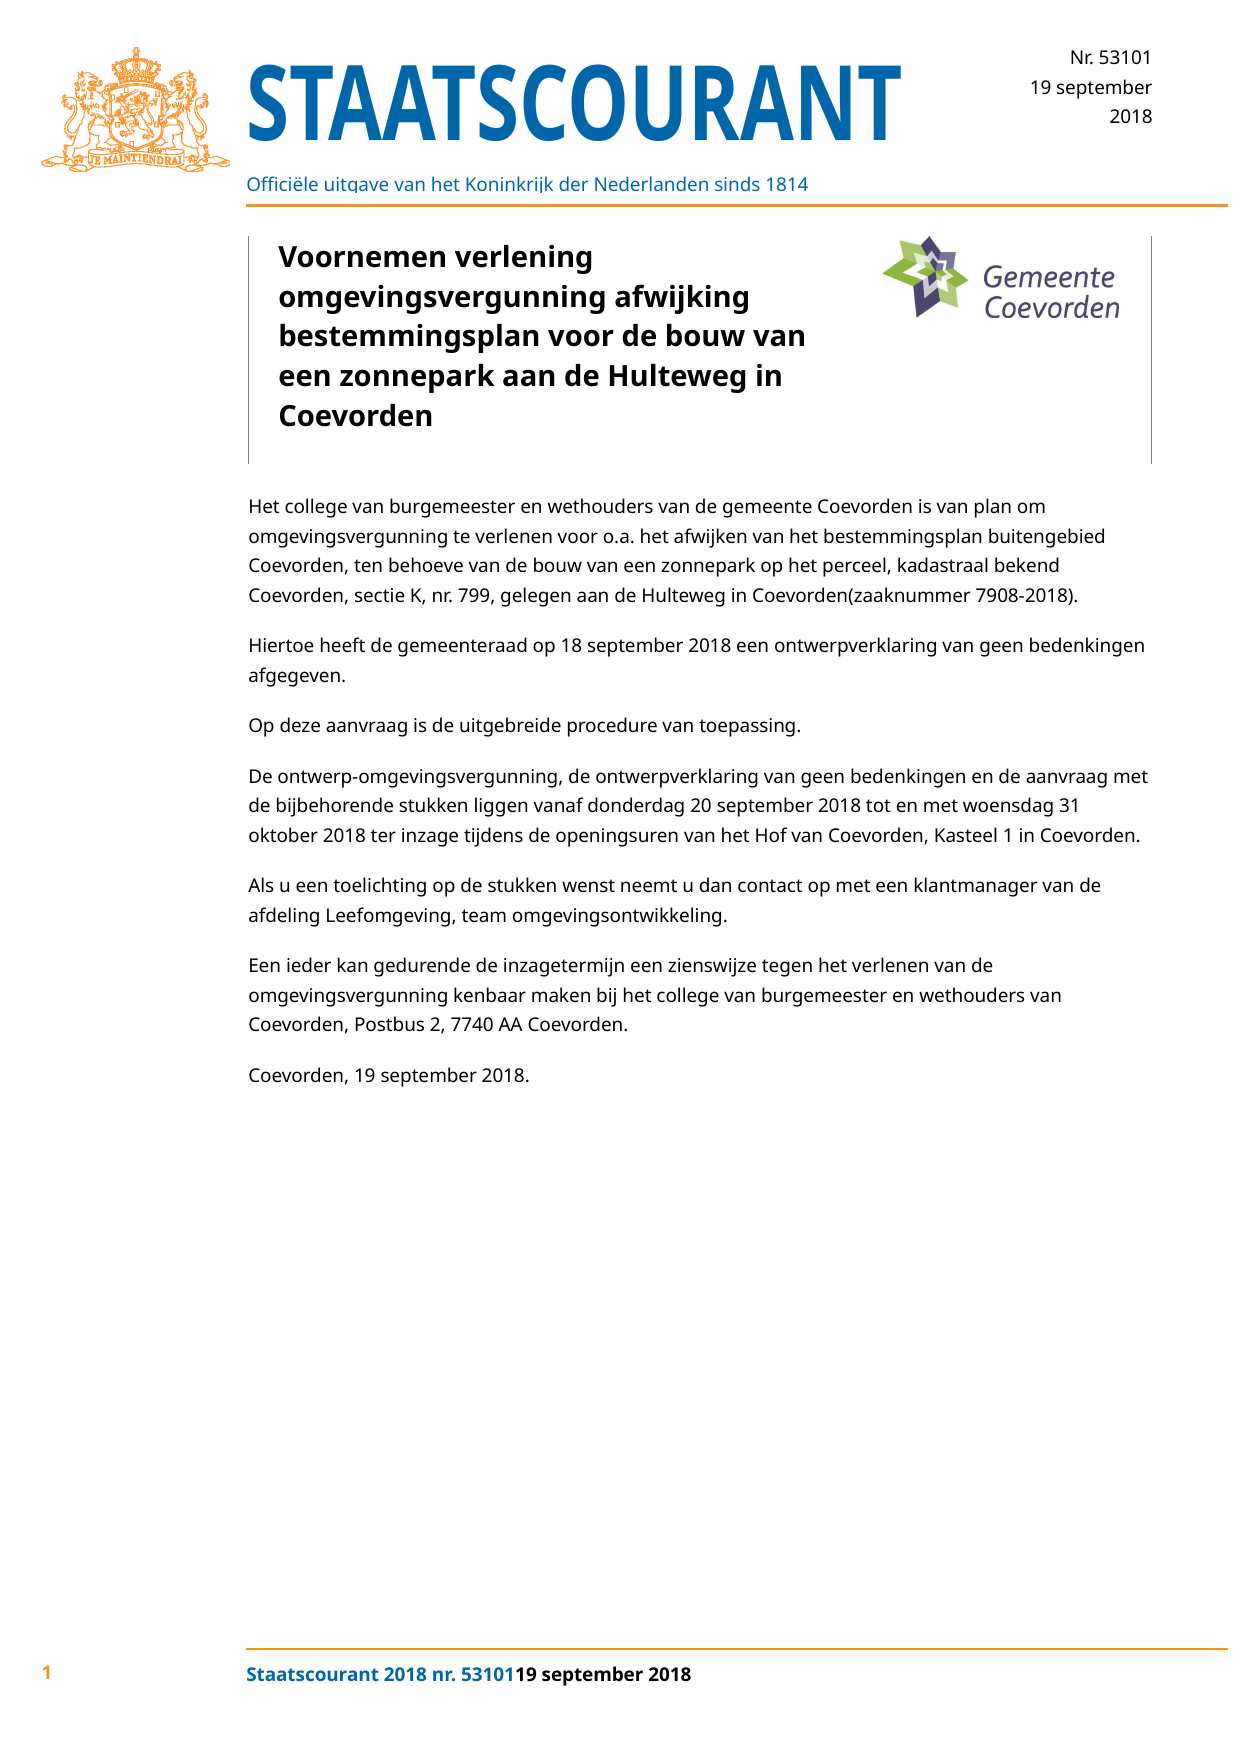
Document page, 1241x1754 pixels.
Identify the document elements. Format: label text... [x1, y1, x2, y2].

text Hiertoe heeft de gemeenteraad op 18 september 2018 een ontwerpverklaring van geen bedenkingen afgegeven. [248, 632, 1152, 688]
picture [882, 236, 1119, 318]
table_header [850, 236, 1151, 464]
picture [41, 47, 231, 172]
table_header Voornemen verlening omgevingsvergunning afwijking bestemmingsplan voor de bouw van een zonnepark aan de Hulteweg in Coevorden [249, 236, 850, 464]
text Het college van burgemeester en wethouders van de gemeente Coevorden is van plan om omgevingsvergunning te verlenen voor o.a. het afwijken van het bestemmingsplan buitengebied Coevorden, ten behoeve van de bouw van een zonnepark op het perceel, kadastraal bekend Coevorden, sectie K, nr. 799, gelegen aan de Hulteweg in Coevorden(zaaknummer 7908-2018). [248, 493, 1152, 608]
text Een ieder kan gedurende de inzagetermijn een zienswijze tegen het verlenen van de omgevingsvergunning kenbaar maken bij het college van burgemeester en wethouders van Coevorden, Postbus 2, 7740 AA Coevorden. [248, 952, 1152, 1037]
text Op deze aanvraag is de uitgebreide procedure van toepassing. [248, 712, 1152, 738]
text De ontwerp-omgevingsvergunning, de ontwerpverklaring van geen bedenkingen en de aanvraag met de bijbehorende stukken liggen vanaf donderdag 20 september 2018 tot en met woensdag 31 oktober 2018 ter inzage tijdens de openingsuren van het Hof van Coevorden, Kasteel 1 in Coevorden. [248, 763, 1152, 848]
text Als u een toelichting op de stukken wenst neemt u dan contact op met een klantmanager van de afdeling Leefomgeving, team omgevingsontwikkeling. [248, 872, 1152, 928]
text Coevorden, 19 september 2018. [248, 1062, 1152, 1088]
